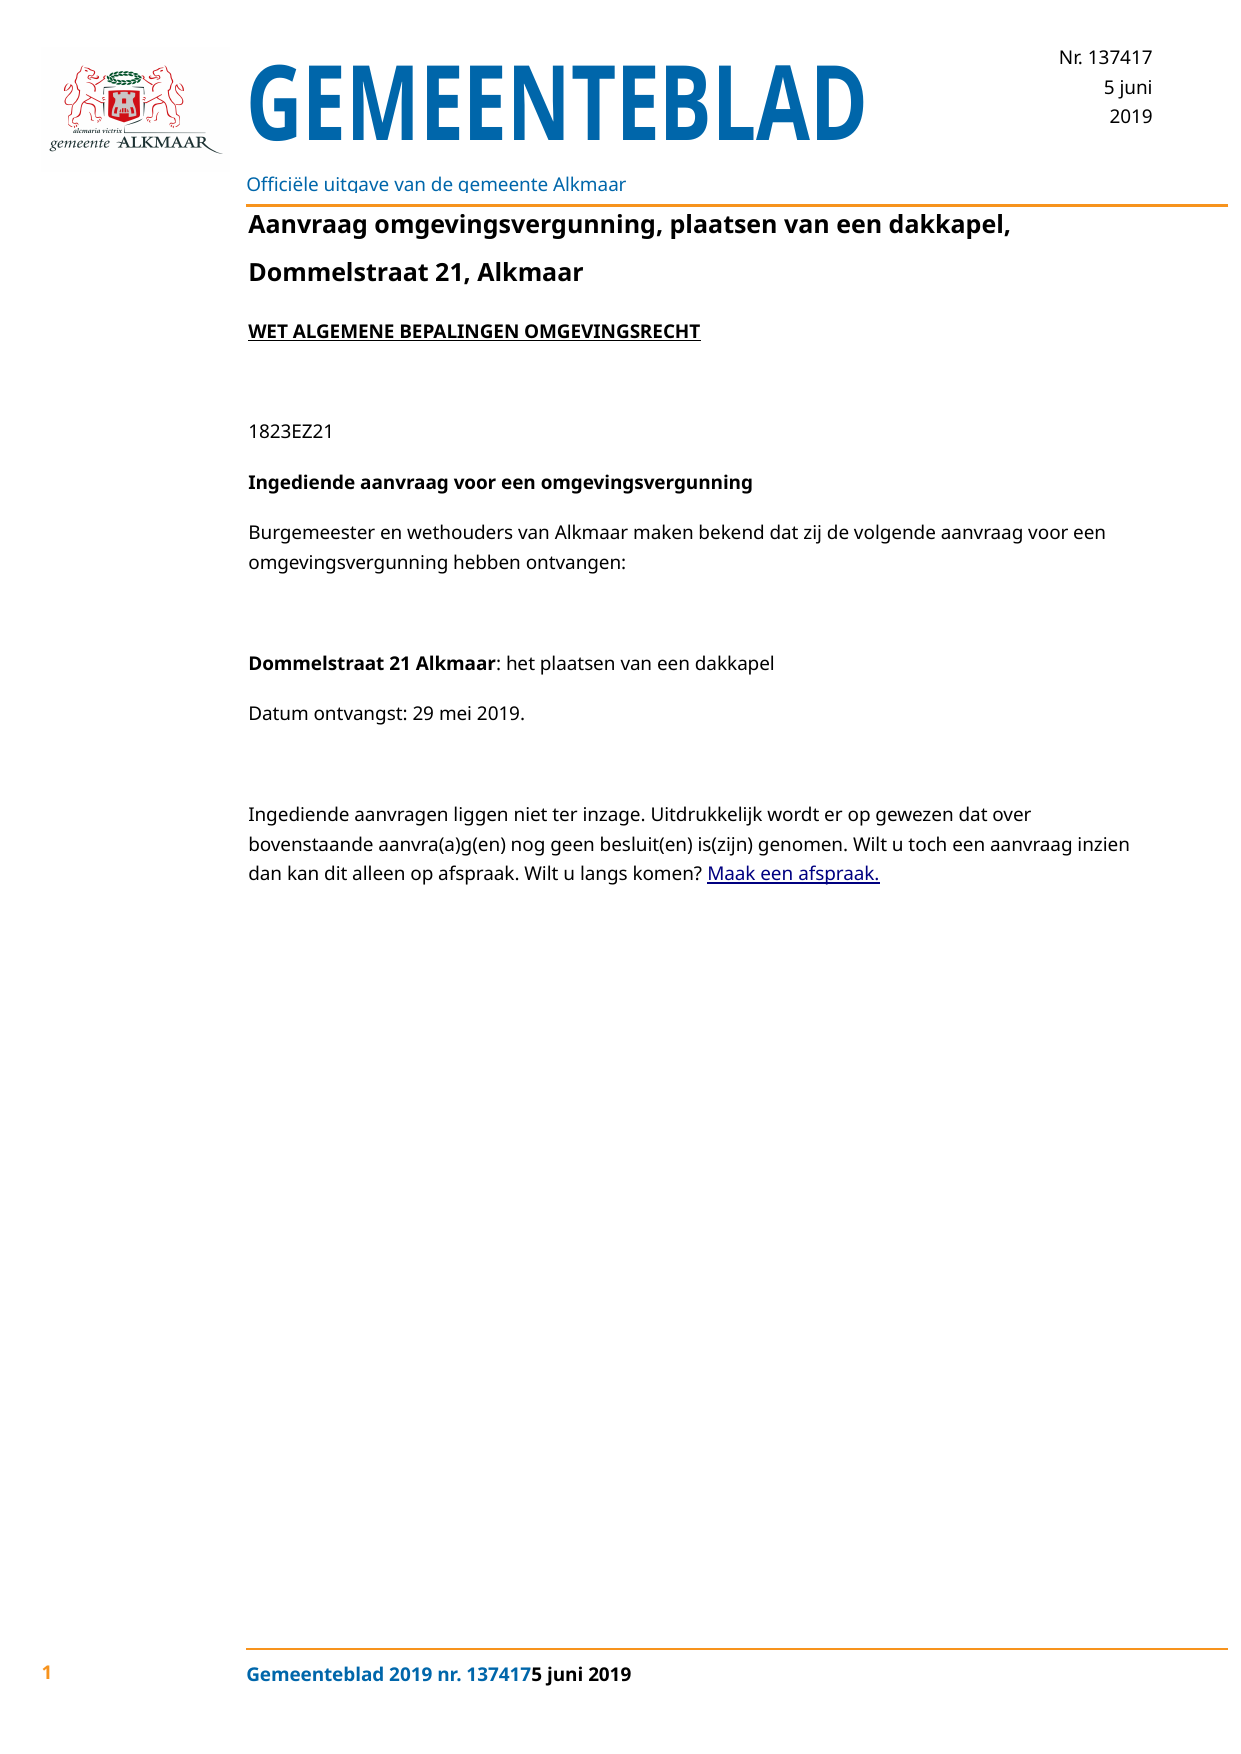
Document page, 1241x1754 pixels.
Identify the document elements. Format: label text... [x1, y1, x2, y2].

text Ingediende aanvraag voor een omgevingsvergunning [248, 469, 1152, 495]
picture [41, 47, 231, 172]
text 1823EZ21 [248, 419, 1152, 444]
text Datum ontvangst: 29 mei 2019. [248, 700, 1152, 726]
text Ingediende aanvragen liggen niet ter inzage. Uitdrukkelijk wordt er op gewezen dat over bovenstaande aanvra(a)g(en) nog geen besluit(en) is(zijn) genomen. Wilt u toch een aanvraag inzien dan kan dit alleen op afspraak. Wilt u langs komen? Maak een afspraak. [248, 801, 1152, 886]
text Aanvraag omgevingsvergunning, plaatsen van een dakkapel, Dommelstraat 21, Alkmaar [248, 207, 1152, 288]
text Dommelstraat 21 Alkmaar: het plaatsen van een dakkapel [248, 650, 1152, 676]
text Burgemeester en wethouders van Alkmaar maken bekend dat zij de volgende aanvraag voor een omgevingsvergunning hebben ontvangen: [248, 519, 1152, 575]
text WET ALGEMENE BEPALINGEN OMGEVINGSRECHT [248, 318, 1152, 344]
